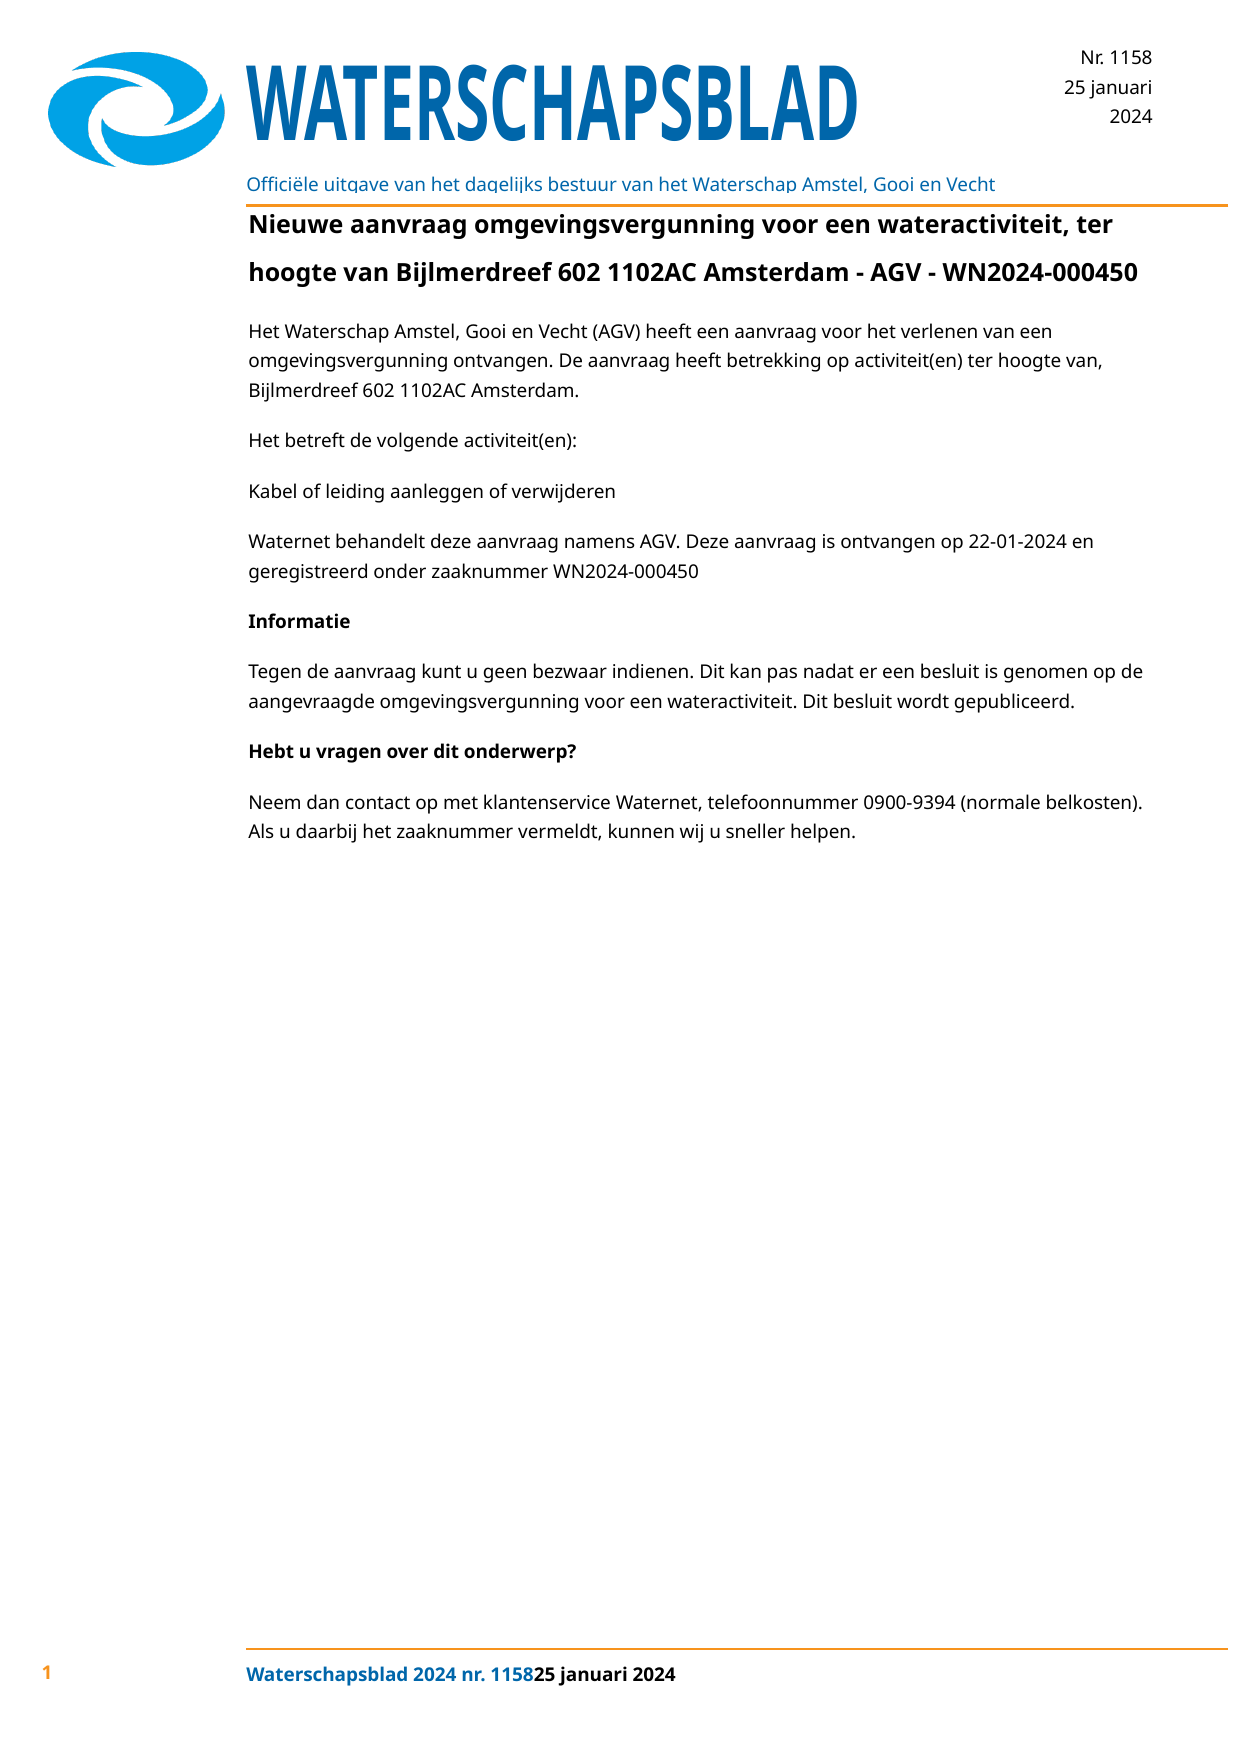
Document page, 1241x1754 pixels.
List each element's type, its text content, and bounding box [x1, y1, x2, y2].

text Tegen de aanvraag kunt u geen bezwaar indienen. Dit kan pas nadat er een besluit is genomen op de aangevraagde omgevingsvergunning voor een wateractiviteit. Dit besluit wordt gepubliceerd. [248, 659, 1152, 714]
text Hebt u vragen over dit onderwerp? [248, 739, 1152, 764]
text Neem dan contact op met klantenservice Waternet, telefoonnummer 0900-9394 (normale belkosten). Als u daarbij het zaaknummer vermeldt, kunnen wij u sneller helpen. [248, 789, 1152, 844]
text Nieuwe aanvraag omgevingsvergunning voor een wateractiviteit, ter hoogte van Bijlmerdreef 602 1102AC Amsterdam - AGV - WN2024-000450 [248, 207, 1152, 288]
text Kabel of leiding aanleggen of verwijderen [248, 478, 1152, 504]
text Informatie [248, 608, 1152, 634]
text Waternet behandelt deze aanvraag namens AGV. Deze aanvraag is ontvangen op 22-01-2024 en geregistreerd onder zaaknummer WN2024-000450 [248, 528, 1152, 584]
picture [41, 47, 231, 172]
text Het betreft de volgende activiteit(en): [248, 427, 1152, 453]
text Het Waterschap Amstel, Gooi en Vecht (AGV) heeft een aanvraag voor het verlenen van een omgevingsvergunning ontvangen. De aanvraag heeft betrekking op activiteit(en) ter hoogte van, Bijlmerdreef 602 1102AC Amsterdam. [248, 318, 1152, 403]
